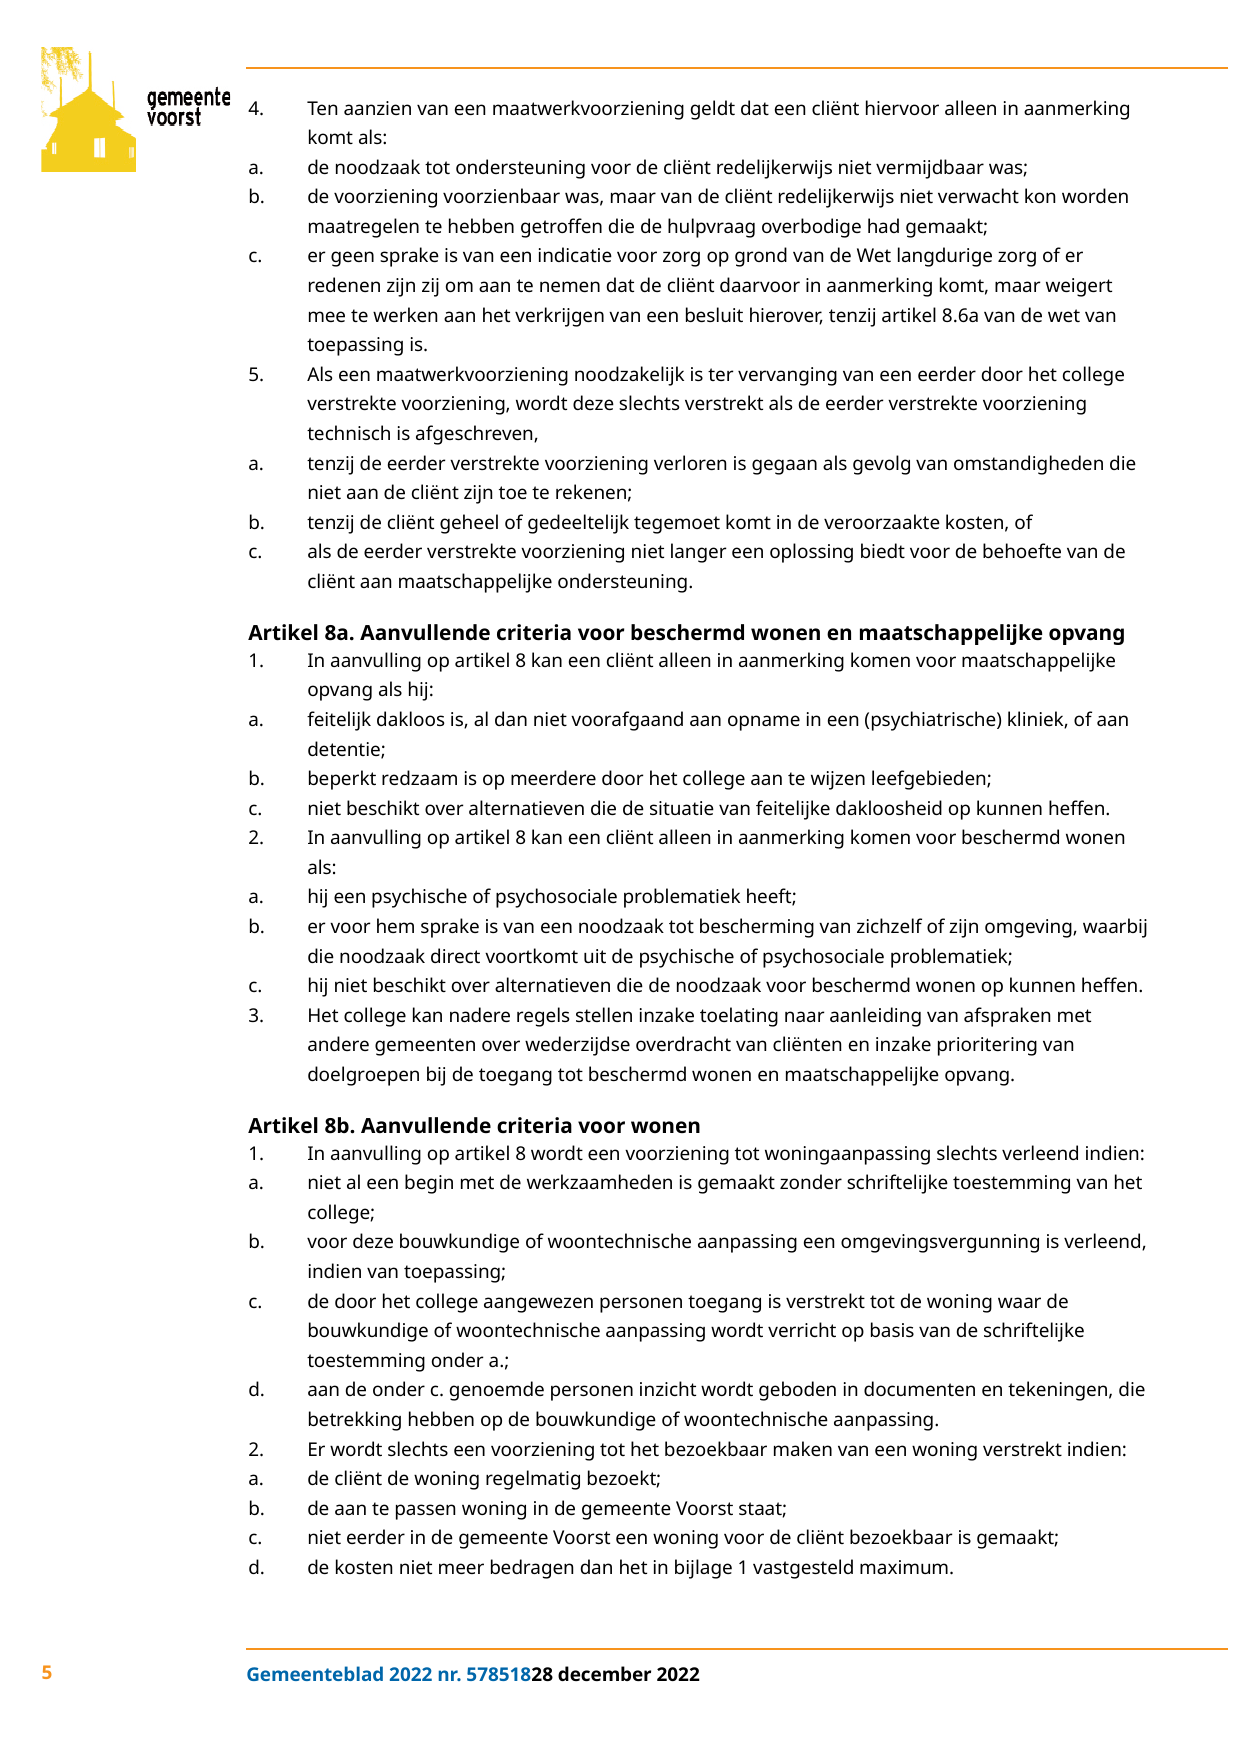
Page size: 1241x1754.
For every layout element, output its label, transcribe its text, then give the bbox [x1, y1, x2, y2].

list hij niet beschikt over alternatieven die de noodzaak voor beschermd wonen op kunnen heffen. [248, 972, 1152, 998]
list de noodzaak tot ondersteuning voor de cliënt redelijkerwijs niet vermijdbaar was; [248, 154, 1152, 180]
list niet beschikt over alternatieven die de situatie van feitelijke dakloosheid op kunnen heffen. [248, 795, 1152, 821]
list Als een maatwerkvoorziening noodzakelijk is ter vervanging van een eerder door het college verstrekte voorziening, wordt deze slechts verstrekt als de eerder verstrekte voorziening technisch is afgeschreven, [248, 361, 1152, 446]
list feitelijk dakloos is, al dan niet voorafgaand aan opname in een (psychiatrische) kliniek, of aan detentie; [248, 706, 1152, 761]
list er voor hem sprake is van een noodzaak tot bescherming van zichzelf of zijn omgeving, waarbij die noodzaak direct voortkomt uit de psychische of psychosociale problematiek; [248, 913, 1152, 968]
list Er wordt slechts een voorziening tot het bezoekbaar maken van een woning verstrekt indien: [248, 1436, 1152, 1462]
list hij een psychische of psychosociale problematiek heeft; [248, 884, 1152, 909]
picture [41, 47, 231, 172]
list tenzij de cliënt geheel of gedeeltelijk tegemoet komt in de veroorzaakte kosten, of [248, 509, 1152, 535]
list de cliënt de woning regelmatig bezoekt; [248, 1465, 1152, 1491]
list Het college kan nadere regels stellen inzake toelating naar aanleiding van afspraken met andere gemeenten over wederzijdse overdracht van cliënten en inzake prioritering van doelgroepen bij de toegang tot beschermd wonen en maatschappelijke opvang. [248, 1002, 1152, 1087]
list tenzij de eerder verstrekte voorziening verloren is gegaan als gevolg van omstandigheden die niet aan de cliënt zijn toe te rekenen; [248, 450, 1152, 505]
list Ten aanzien van een maatwerkvoorziening geldt dat een cliënt hiervoor alleen in aanmerking komt als: [248, 95, 1152, 150]
list voor deze bouwkundige of woontechnische aanpassing een omgevingsvergunning is verleend, indien van toepassing; [248, 1229, 1152, 1284]
list In aanvulling op artikel 8 kan een cliënt alleen in aanmerking komen voor beschermd wonen als: [248, 824, 1152, 880]
list de aan te passen woning in de gemeente Voorst staat; [248, 1495, 1152, 1521]
list In aanvulling op artikel 8 kan een cliënt alleen in aanmerking komen voor maatschappelijke opvang als hij: [248, 647, 1152, 702]
list de door het college aangewezen personen toegang is verstrekt tot de woning waar de bouwkundige of woontechnische aanpassing wordt verricht op basis van de schriftelijke toestemming onder a.; [248, 1288, 1152, 1373]
list de kosten niet meer bedragen dan het in bijlage 1 vastgesteld maximum. [248, 1554, 1152, 1580]
text Artikel 8a. Aanvullende criteria voor beschermd wonen en maatschappelijke opvang [248, 618, 1152, 647]
text Artikel 8b. Aanvullende criteria voor wonen [248, 1112, 1152, 1140]
list In aanvulling op artikel 8 wordt een voorziening tot woningaanpassing slechts verleend indien: [248, 1140, 1152, 1166]
list er geen sprake is van een indicatie voor zorg op grond van de Wet langdurige zorg of er redenen zijn zij om aan te nemen dat de cliënt daarvoor in aanmerking komt, maar weigert mee te werken aan het verkrijgen van een besluit hierover, tenzij artikel 8.6a van de wet van toepassing is. [248, 243, 1152, 357]
list als de eerder verstrekte voorziening niet langer een oplossing biedt voor de behoefte van de cliënt aan maatschappelijke ondersteuning. [248, 538, 1152, 594]
list beperkt redzaam is op meerdere door het college aan te wijzen leefgebieden; [248, 765, 1152, 791]
list niet eerder in de gemeente Voorst een woning voor de cliënt bezoekbaar is gemaakt; [248, 1524, 1152, 1550]
list de voorziening voorzienbaar was, maar van de cliënt redelijkerwijs niet verwacht kon worden maatregelen te hebben getroffen die de hulpvraag overbodige had gemaakt; [248, 183, 1152, 239]
list niet al een begin met de werkzaamheden is gemaakt zonder schriftelijke toestemming van het college; [248, 1169, 1152, 1225]
list aan de onder c. genoemde personen inzicht wordt geboden in documenten en tekeningen, die betrekking hebben op de bouwkundige of woontechnische aanpassing. [248, 1377, 1152, 1432]
